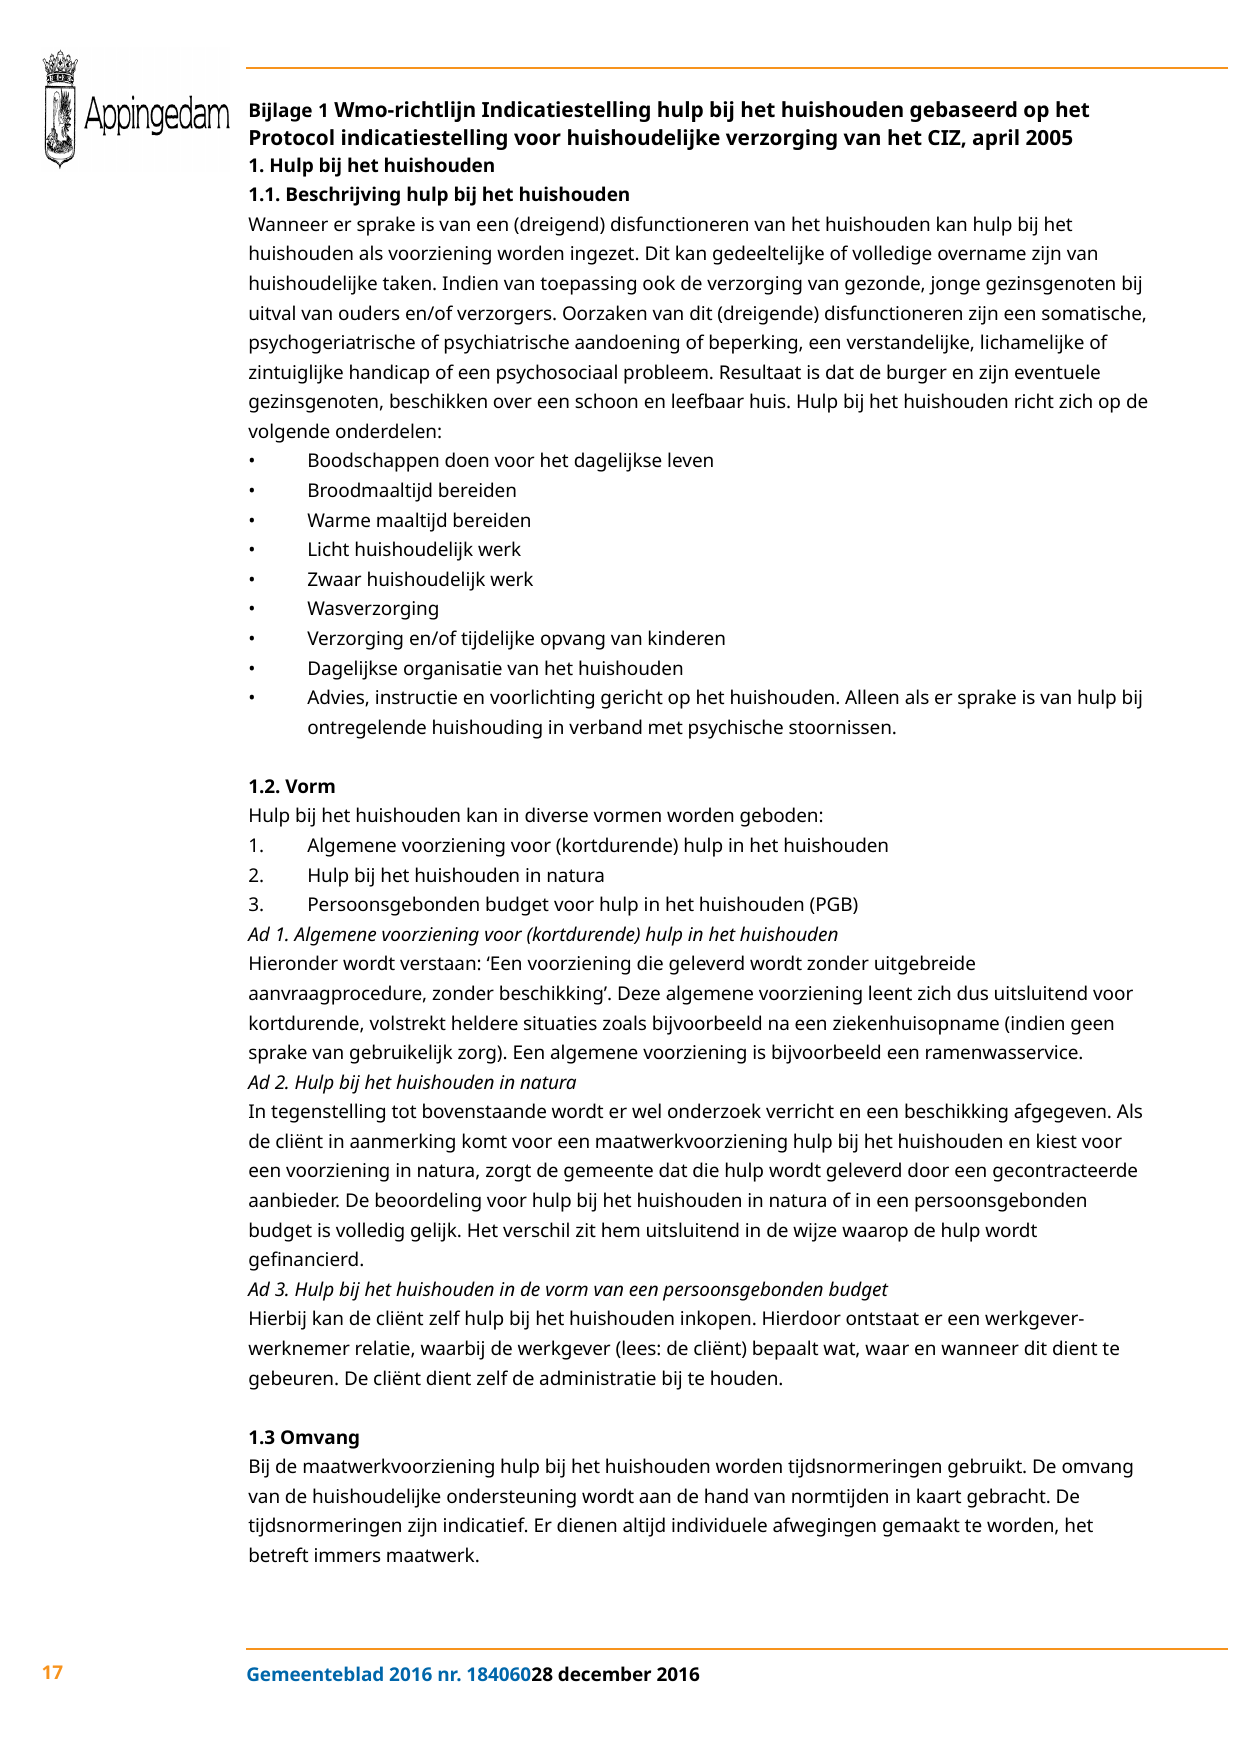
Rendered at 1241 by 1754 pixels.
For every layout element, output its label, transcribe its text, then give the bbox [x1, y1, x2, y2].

text Bijlage 1 Wmo-richtlijn Indicatiestelling hulp bij het huishouden gebaseerd op het Protocol indicatiestelling voor huishoudelijke verzorging van het CIZ, april 2005 [248, 95, 1152, 152]
text Ad 2. Hulp bij het huishouden in natura [248, 1069, 1152, 1094]
list Persoonsgebonden budget voor hulp in het huishouden (PGB) [248, 891, 1152, 917]
list Licht huishoudelijk werk [248, 536, 1152, 562]
picture [41, 47, 231, 172]
text 1.1. Beschrijving hulp bij het huishouden [248, 181, 1152, 207]
text Bij de maatwerkvoorziening hulp bij het huishouden worden tijdsnormeringen gebruikt. De omvang van de huishoudelijke ondersteuning wordt aan de hand van normtijden in kaart gebracht. De tijdsnormeringen zijn indicatief. Er dienen altijd individuele afwegingen gemaakt te worden, het betreft immers maatwerk. [248, 1453, 1152, 1568]
list Zwaar huishoudelijk werk [248, 566, 1152, 592]
text 1.3 Omvang [248, 1424, 1152, 1449]
list Dagelijkse organisatie van het huishouden [248, 655, 1152, 680]
list Boodschappen doen voor het dagelijkse leven [248, 448, 1152, 473]
text 1.2. Vorm [248, 773, 1152, 799]
text In tegenstelling tot bovenstaande wordt er wel onderzoek verricht en een beschikking afgegeven. Als de cliënt in aanmerking komt voor een maatwerkvoorziening hulp bij het huishouden en kiest voor een voorziening in natura, zorgt de gemeente dat die hulp wordt geleverd door een gecontracteerde aanbieder. De beoordeling voor hulp bij het huishouden in natura of in een persoonsgebonden budget is volledig gelijk. Het verschil zit hem uitsluitend in de wijze waarop de hulp wordt gefinancierd. [248, 1098, 1152, 1272]
text Hierbij kan de cliënt zelf hulp bij het huishouden inkopen. Hierdoor ontstaat er een werkgever-werknemer relatie, waarbij de werkgever (lees: de cliënt) bepaalt wat, waar en wanneer dit dient te gebeuren. De cliënt dient zelf de administratie bij te houden. [248, 1306, 1152, 1390]
text Ad 1. Algemene voorziening voor (kortdurende) hulp in het huishouden [248, 921, 1152, 947]
text Wanneer er sprake is van een (dreigend) disfunctioneren van het huishouden kan hulp bij het huishouden als voorziening worden ingezet. Dit kan gedeeltelijke of volledige overname zijn van huishoudelijke taken. Indien van toepassing ook de verzorging van gezonde, jonge gezinsgenoten bij uitval van ouders en/of verzorgers. Oorzaken van dit (dreigende) disfunctioneren zijn een somatische, psychogeriatrische of psychiatrische aandoening of beperking, een verstandelijke, lichamelijke of zintuiglijke handicap of een psychosociaal probleem. Resultaat is dat de burger en zijn eventuele gezinsgenoten, beschikken over een schoon en leefbaar huis. Hulp bij het huishouden richt zich op de volgende onderdelen: [248, 211, 1152, 444]
text Hulp bij het huishouden kan in diverse vormen worden geboden: [248, 803, 1152, 828]
text Ad 3. Hulp bij het huishouden in de vorm van een persoonsgebonden budget [248, 1276, 1152, 1302]
list Verzorging en/of tijdelijke opvang van kinderen [248, 625, 1152, 651]
list Warme maaltijd bereiden [248, 507, 1152, 532]
list Hulp bij het huishouden in natura [248, 862, 1152, 887]
text 1. Hulp bij het huishouden [248, 152, 1152, 177]
text Hieronder wordt verstaan: ‘Een voorziening die geleverd wordt zonder uitgebreide aanvraagprocedure, zonder beschikking’. Deze algemene voorziening leent zich dus uitsluitend voor kortdurende, volstrekt heldere situaties zoals bijvoorbeeld na een ziekenhuisopname (indien geen sprake van gebruikelijk zorg). Een algemene voorziening is bijvoorbeeld een ramenwasservice. [248, 951, 1152, 1065]
list Advies, instructie en voorlichting gericht op het huishouden. Alleen als er sprake is van hulp bij ontregelende huishouding in verband met psychische stoornissen. [248, 684, 1152, 739]
list Wasverzorging [248, 596, 1152, 621]
list Broodmaaltijd bereiden [248, 477, 1152, 503]
list Algemene voorziening voor (kortdurende) hulp in het huishouden [248, 832, 1152, 858]
